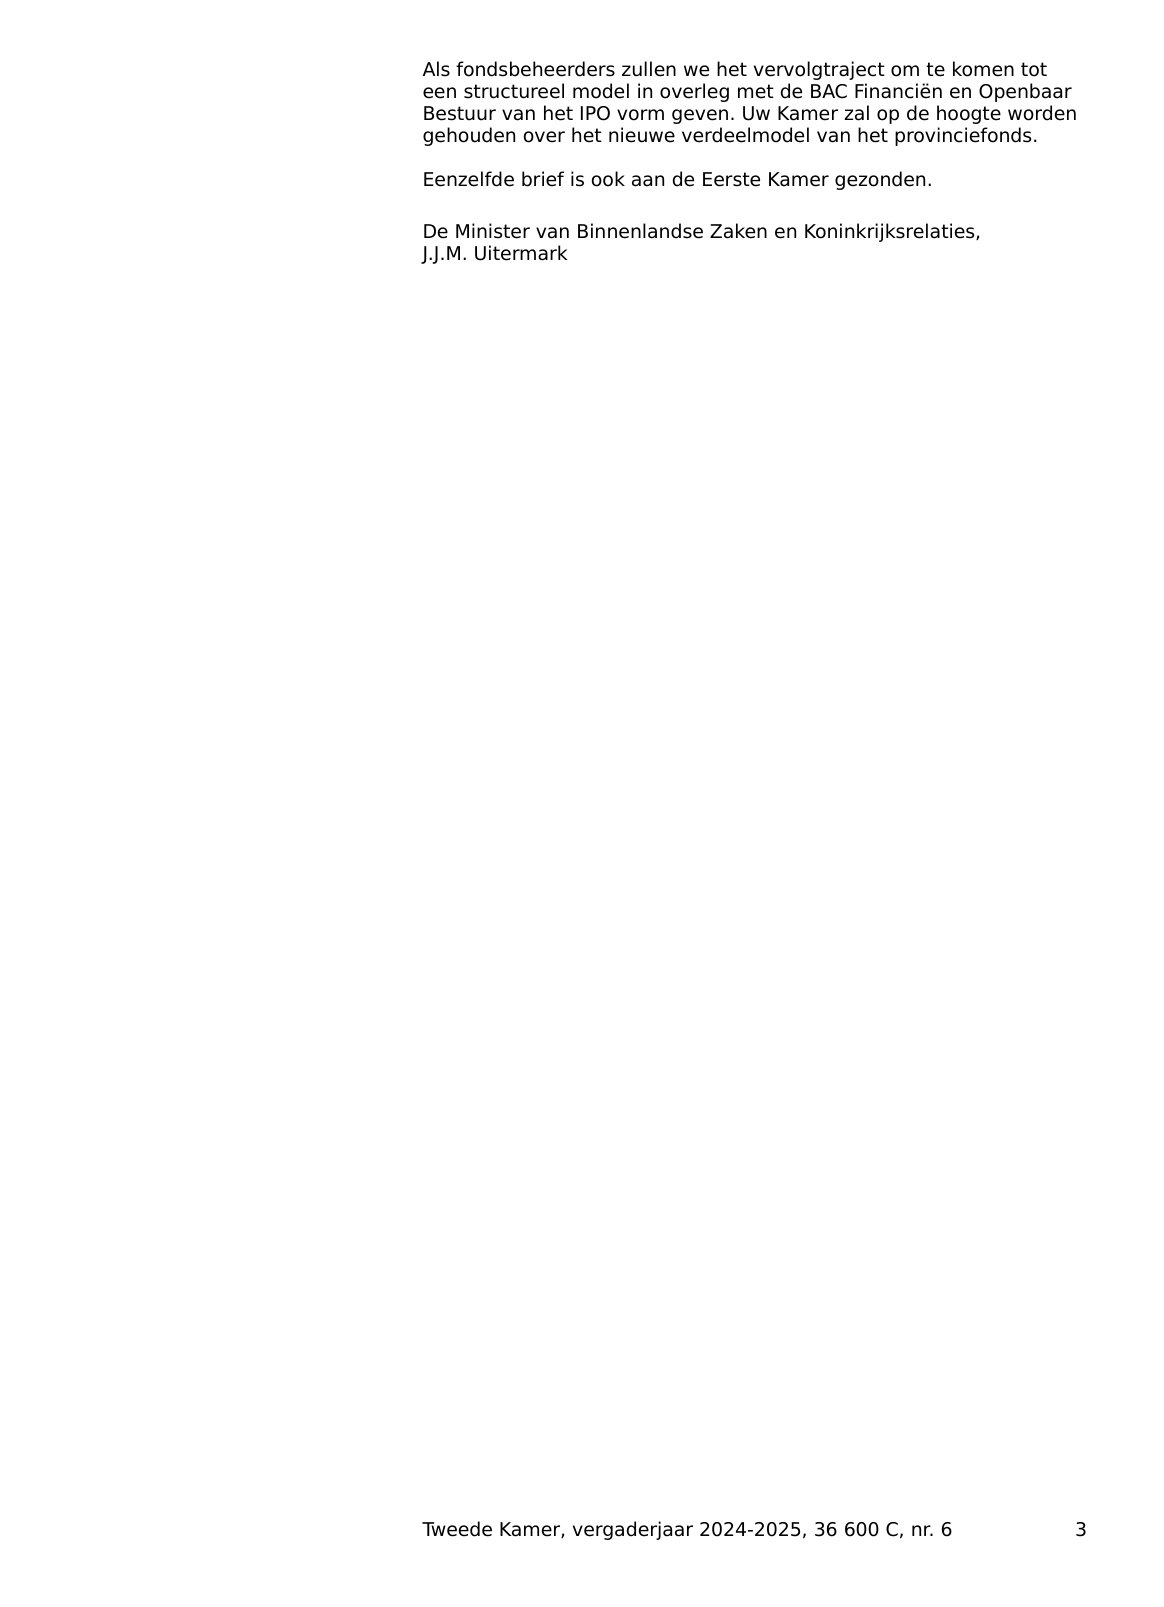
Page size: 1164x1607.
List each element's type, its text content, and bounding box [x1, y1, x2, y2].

text De Minister van Binnenlandse Zaken en Koninkrijksrelaties, J.J.M. Uitermark [422, 221, 1087, 265]
text Eenzelfde brief is ook aan de Eerste Kamer gezonden. [422, 169, 1087, 191]
text Als fondsbeheerders zullen we het vervolgtraject om te komen tot een structureel model in overleg met de BAC Financiën en Openbaar Bestuur van het IPO vorm geven. Uw Kamer zal op de hoogte worden gehouden over het nieuwe verdeelmodel van het provinciefonds. [422, 59, 1087, 147]
